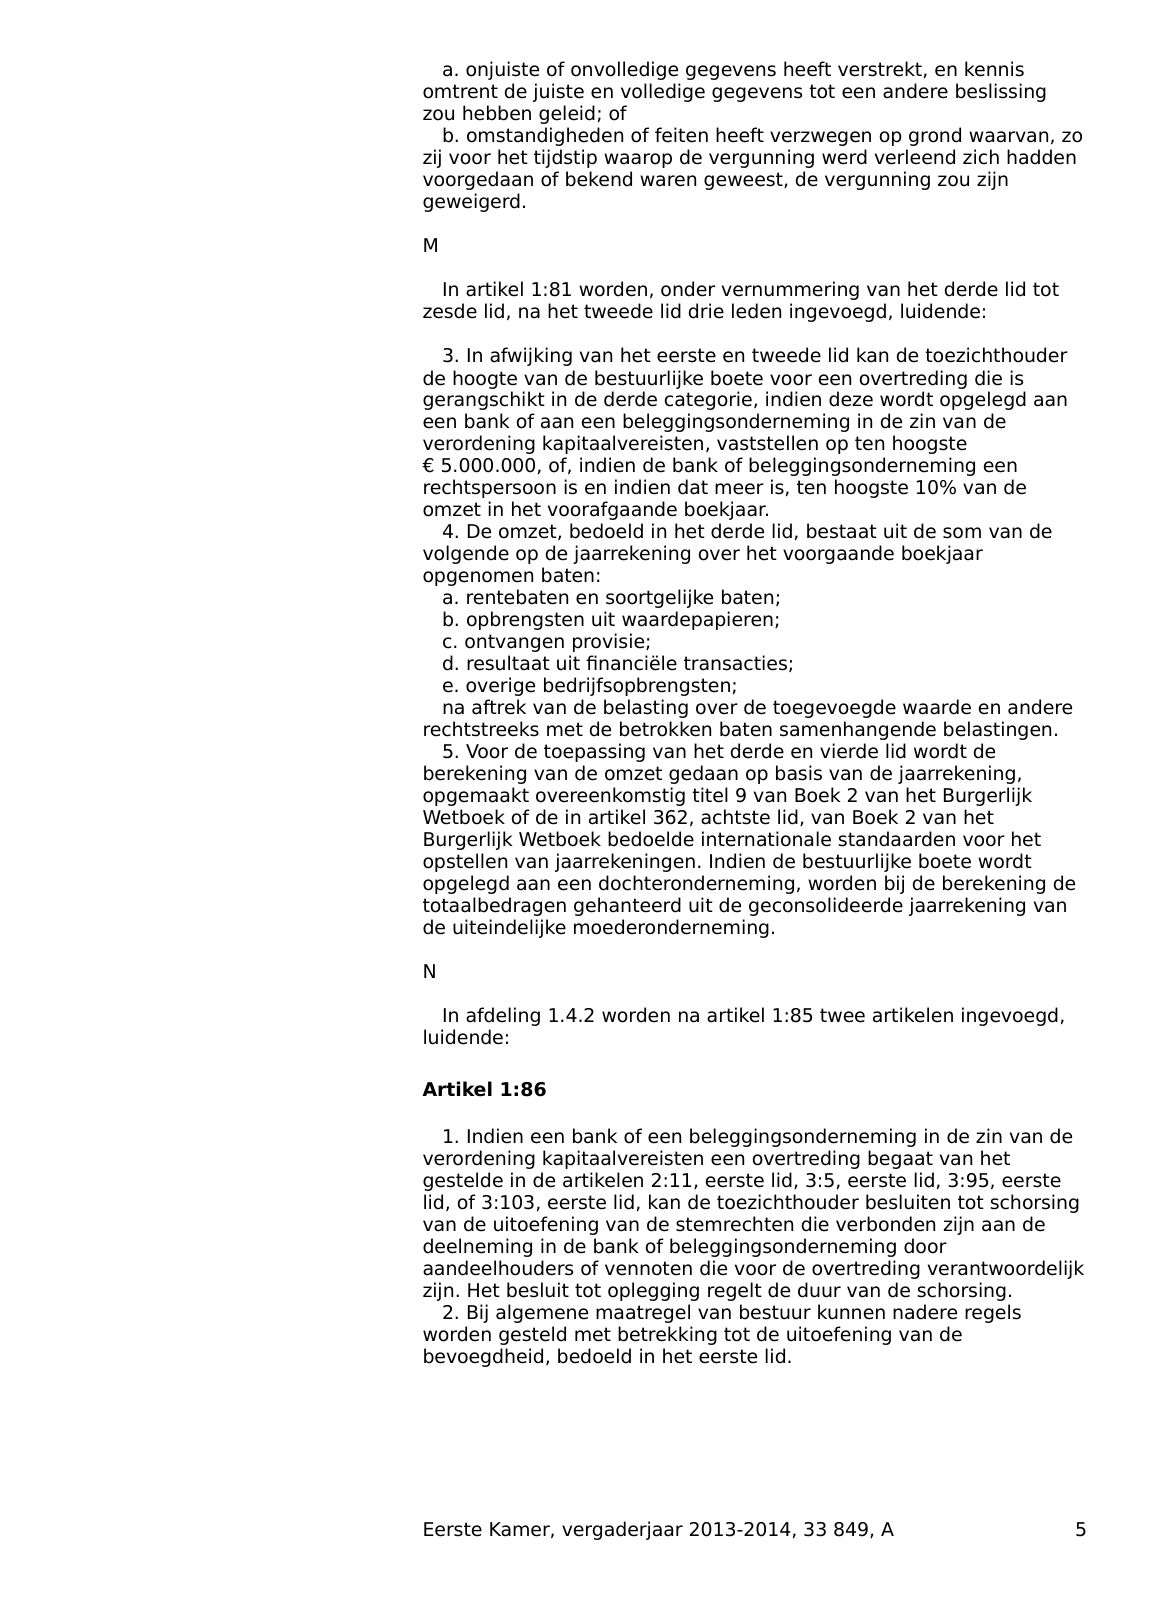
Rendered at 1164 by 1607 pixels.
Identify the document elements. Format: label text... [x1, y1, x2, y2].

text In afdeling 1.4.2 worden na artikel 1:85 twee artikelen ingevoegd, luidende: [422, 1005, 1087, 1049]
text In artikel 1:81 worden, onder vernummering van het derde lid tot zesde lid, na het tweede lid drie leden ingevoegd, luidende: [422, 279, 1087, 323]
text a. rentebaten en soortgelijke baten; [422, 587, 1087, 609]
text d. resultaat uit financiële transacties; [422, 653, 1087, 675]
text e. overige bedrijfsopbrengsten; [422, 675, 1087, 697]
text 2. Bij algemene maatregel van bestuur kunnen nadere regels worden gesteld met betrekking tot de uitoefening van de bevoegdheid, bedoeld in het eerste lid. [422, 1302, 1087, 1368]
text 4. De omzet, bedoeld in het derde lid, bestaat uit de som van de volgende op de jaarrekening over het voorgaande boekjaar opgenomen baten: [422, 521, 1087, 587]
text 5. Voor de toepassing van het derde en vierde lid wordt de berekening van de omzet gedaan op basis van de jaarrekening, opgemaakt overeenkomstig titel 9 van Boek 2 van het Burgerlijk Wetboek of de in artikel 362, achtste lid, van Boek 2 van het Burgerlijk Wetboek bedoelde internationale standaarden voor het opstellen van jaarrekeningen. Indien de bestuurlijke boete wordt opgelegd aan een dochteronderneming, worden bij de berekening de totaalbedragen gehanteerd uit de geconsolideerde jaarrekening van de uiteindelijke moederonderneming. [422, 741, 1087, 939]
text na aftrek van de belasting over de toegevoegde waarde en andere rechtstreeks met de betrokken baten samenhangende belastingen. [422, 697, 1087, 741]
text N [422, 961, 1087, 983]
text a. onjuiste of onvolledige gegevens heeft verstrekt, en kennis omtrent de juiste en volledige gegevens tot een andere beslissing zou hebben geleid; of [422, 59, 1087, 125]
text M [422, 235, 1087, 257]
text 1. Indien een bank of een beleggingsonderneming in de zin van de verordening kapitaalvereisten een overtreding begaat van het gestelde in de artikelen 2:11, eerste lid, 3:5, eerste lid, 3:95, eerste lid, of 3:103, eerste lid, kan de toezichthouder besluiten tot schorsing van de uitoefening van de stemrechten die verbonden zijn aan de deelneming in de bank of beleggingsonderneming door aandeelhouders of vennoten die voor de overtreding verantwoordelijk zijn. Het besluit tot oplegging regelt de duur van de schorsing. [422, 1126, 1087, 1302]
text b. omstandigheden of feiten heeft verzwegen op grond waarvan, zo zij voor het tijdstip waarop de vergunning werd verleend zich hadden voorgedaan of bekend waren geweest, de vergunning zou zijn geweigerd. [422, 125, 1087, 213]
text b. opbrengsten uit waardepapieren; [422, 609, 1087, 631]
text 3. In afwijking van het eerste en tweede lid kan de toezichthouder de hoogte van de bestuurlijke boete voor een overtreding die is gerangschikt in de derde categorie, indien deze wordt opgelegd aan een bank of aan een beleggingsonderneming in de zin van de verordening kapitaalvereisten, vaststellen op ten hoogste € 5.000.000, of, indien de bank of beleggingsonderneming een rechtspersoon is en indien dat meer is, ten hoogste 10% van de omzet in het voorafgaande boekjaar. [422, 345, 1087, 521]
subtitle Artikel 1:86 [422, 1079, 1087, 1101]
text c. ontvangen provisie; [422, 631, 1087, 653]
